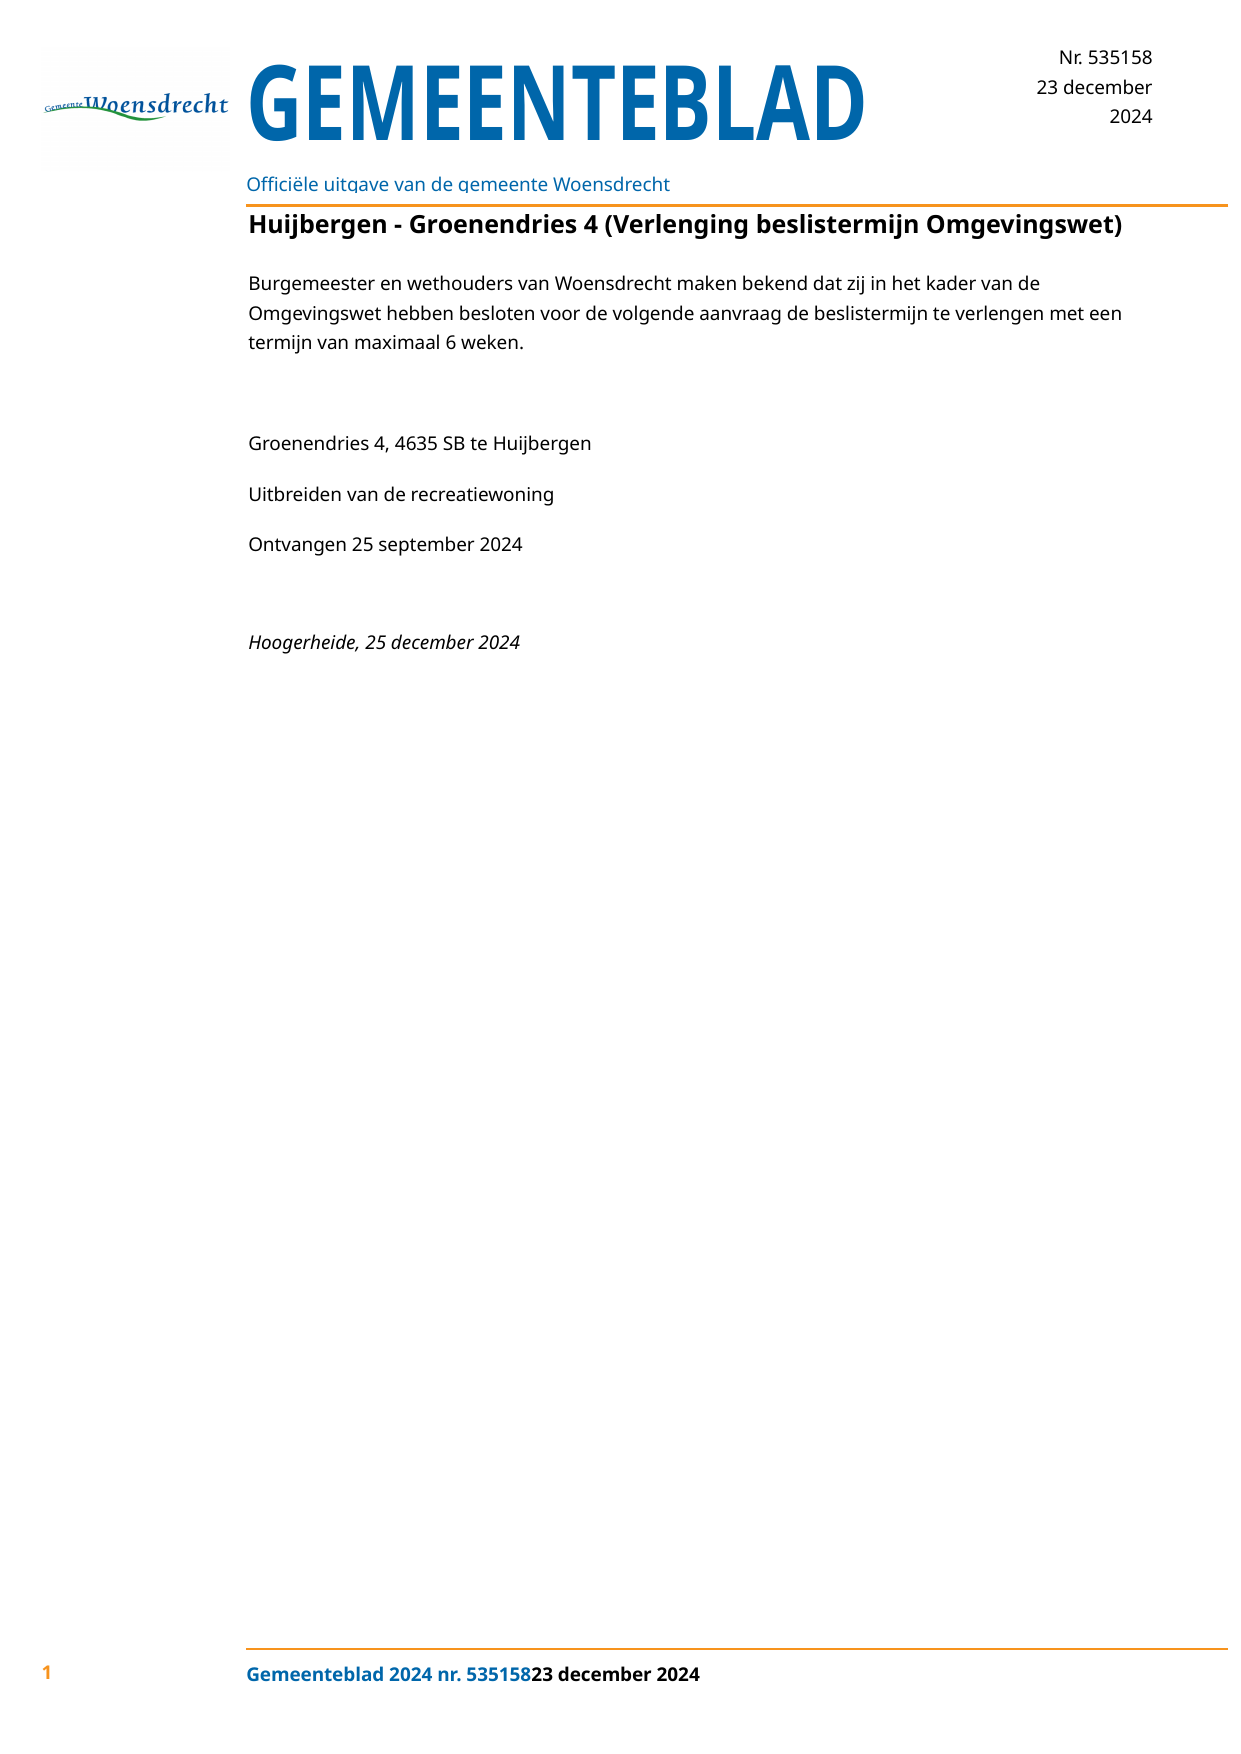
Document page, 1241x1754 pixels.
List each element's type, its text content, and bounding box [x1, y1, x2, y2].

text Ontvangen 25 september 2024 [248, 531, 1152, 557]
text Burgemeester en wethouders van Woensdrecht maken bekend dat zij in het kader van de Omgevingswet hebben besloten voor de volgende aanvraag de beslistermijn te verlengen met een termijn van maximaal 6 weken. [248, 270, 1152, 355]
text Uitbreiden van de recreatiewoning [248, 481, 1152, 506]
text Groenendries 4, 4635 SB te Huijbergen [248, 430, 1152, 456]
picture [41, 47, 231, 172]
text Huijbergen - Groenendries 4 (Verlenging beslistermijn Omgevingswet) [248, 207, 1152, 241]
text Hoogerheide, 25 december 2024 [248, 629, 1152, 655]
